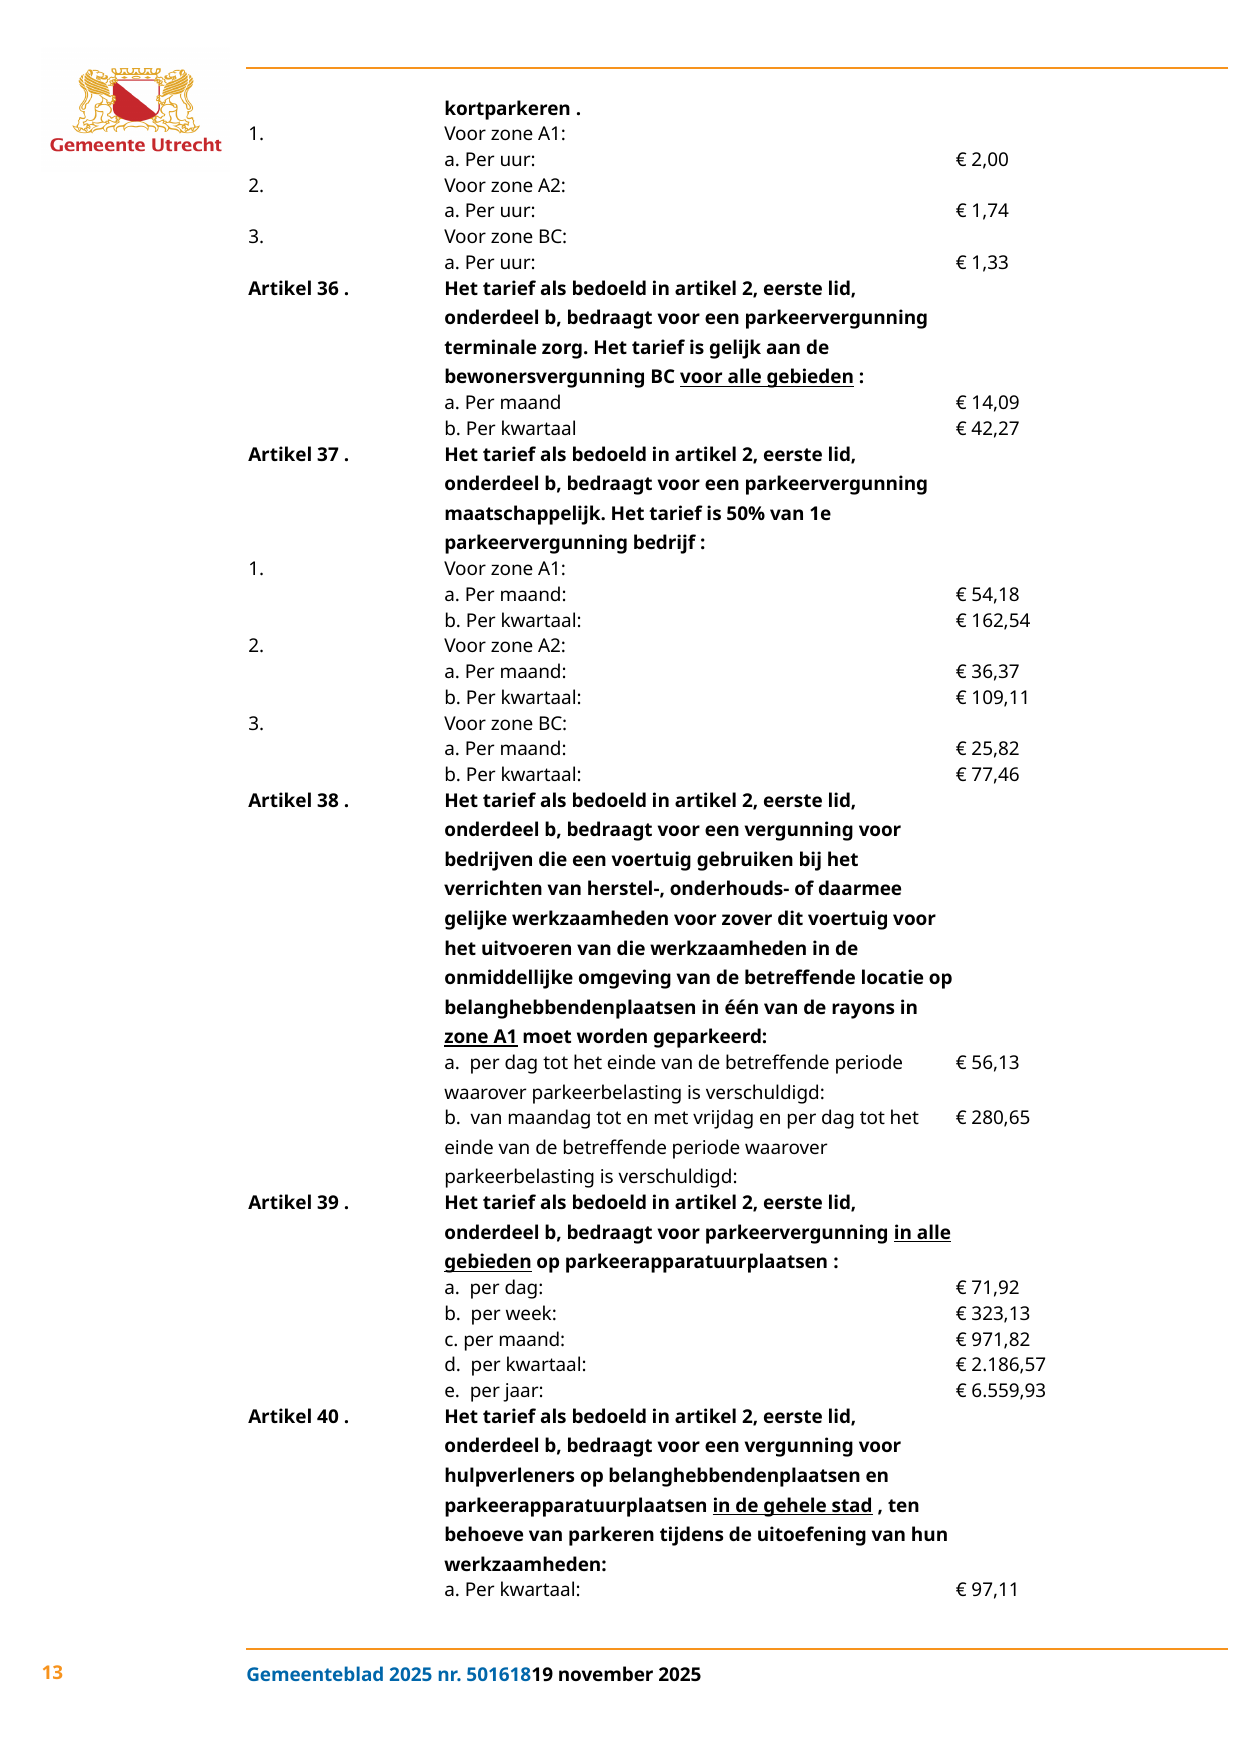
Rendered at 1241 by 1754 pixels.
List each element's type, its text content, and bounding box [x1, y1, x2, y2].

table_cell Voor zone A1: [444, 121, 956, 146]
table_cell Artikel 37 . [248, 441, 444, 555]
table_cell b. van maandag tot en met vrijdag en per dag tot het einde van de betreffende periode waarover parkeerbelasting is verschuldigd: [444, 1105, 956, 1189]
table_cell a. per dag tot het einde van de betreffende periode waarover parkeerbelasting is verschuldigd: [444, 1049, 956, 1104]
table_cell [248, 1326, 444, 1352]
table_cell [956, 633, 1152, 658]
table_cell [248, 1300, 444, 1326]
table_cell [956, 224, 1152, 249]
table_cell Artikel 39 . [248, 1190, 444, 1274]
table_cell [956, 275, 1152, 389]
table_cell [956, 441, 1152, 555]
table_cell [248, 761, 444, 787]
table_cell a. Per uur: [444, 146, 956, 172]
table_cell € 971,82 [956, 1326, 1152, 1352]
table_cell € 36,37 [956, 658, 1152, 684]
table_cell b. Per kwartaal: [444, 761, 956, 787]
table_cell [248, 607, 444, 632]
table_cell € 2.186,57 [956, 1352, 1152, 1377]
table_cell [248, 415, 444, 441]
table_cell [248, 581, 444, 607]
table_cell € 71,92 [956, 1274, 1152, 1300]
table_cell € 14,09 [956, 389, 1152, 415]
table_cell [956, 1403, 1152, 1577]
table_cell a. Per maand [444, 389, 956, 415]
table_cell 3. [248, 224, 444, 249]
table_cell [956, 555, 1152, 581]
table_cell € 323,13 [956, 1300, 1152, 1326]
table_cell 1. [248, 555, 444, 581]
table_cell € 77,46 [956, 761, 1152, 787]
table_cell [248, 389, 444, 415]
table_cell [248, 1105, 444, 1189]
table_cell b. Per kwartaal: [444, 607, 956, 632]
table_cell € 54,18 [956, 581, 1152, 607]
table_cell [248, 1274, 444, 1300]
table_cell Voor zone A2: [444, 633, 956, 658]
table_cell Voor zone BC: [444, 224, 956, 249]
table_cell € 56,13 [956, 1049, 1152, 1104]
table_cell a. Per maand: [444, 581, 956, 607]
table_cell € 97,11 [956, 1577, 1152, 1602]
table_cell € 1,33 [956, 249, 1152, 275]
table_cell € 6.559,93 [956, 1377, 1152, 1403]
table_cell Voor zone A2: [444, 172, 956, 198]
table_cell [248, 95, 444, 121]
table_cell Het tarief als bedoeld in artikel 2, eerste lid, onderdeel b, bedraagt voor parkeervergunning in alle gebieden op parkeerapparatuurplaatsen : [444, 1190, 956, 1274]
table_cell Artikel 40 . [248, 1403, 444, 1577]
table_cell kortparkeren . [444, 95, 956, 121]
table_cell € 1,74 [956, 198, 1152, 223]
table_cell [248, 1377, 444, 1403]
table_cell [248, 198, 444, 223]
table_cell [248, 1049, 444, 1104]
table_cell [248, 146, 444, 172]
table_cell [956, 787, 1152, 1049]
table_cell a. Per maand: [444, 735, 956, 761]
table_cell [248, 249, 444, 275]
table_cell Het tarief als bedoeld in artikel 2, eerste lid, onderdeel b, bedraagt voor een parkeervergunning terminale zorg. Het tarief is gelijk aan de bewonersvergunning BC voor alle gebieden : [444, 275, 956, 389]
table_cell € 25,82 [956, 735, 1152, 761]
table_cell 1. [248, 121, 444, 146]
table_cell [248, 658, 444, 684]
table_cell a. per dag: [444, 1274, 956, 1300]
table_cell [248, 684, 444, 710]
table_cell [956, 95, 1152, 121]
table_cell a. Per uur: [444, 249, 956, 275]
table_cell 3. [248, 710, 444, 735]
table_cell Artikel 36 . [248, 275, 444, 389]
table_cell € 162,54 [956, 607, 1152, 632]
table_cell Voor zone BC: [444, 710, 956, 735]
table_cell [248, 1352, 444, 1377]
table_cell Het tarief als bedoeld in artikel 2, eerste lid, onderdeel b, bedraagt voor een vergunning voor bedrijven die een voertuig gebruiken bij het verrichten van herstel-, onderhouds- of daarmee gelijke werkzaamheden voor zover dit voertuig voor het uitvoeren van die werkzaamheden in de onmiddellijke omgeving van de betreffende locatie op belanghebbendenplaatsen in één van de rayons in zone A1 moet worden geparkeerd: [444, 787, 956, 1049]
table_cell a. Per uur: [444, 198, 956, 223]
table_cell [956, 121, 1152, 146]
table_cell [956, 172, 1152, 198]
table_cell c. per maand: [444, 1326, 956, 1352]
table_cell [248, 1577, 444, 1602]
table_cell [956, 710, 1152, 735]
table_cell 2. [248, 633, 444, 658]
table_cell € 109,11 [956, 684, 1152, 710]
table_cell Voor zone A1: [444, 555, 956, 581]
table_cell b. per week: [444, 1300, 956, 1326]
table_cell b. Per kwartaal: [444, 684, 956, 710]
table_cell 2. [248, 172, 444, 198]
table_cell Artikel 38 . [248, 787, 444, 1049]
table_cell Het tarief als bedoeld in artikel 2, eerste lid, onderdeel b, bedraagt voor een parkeervergunning maatschappelijk. Het tarief is 50% van 1e parkeervergunning bedrijf : [444, 441, 956, 555]
table_cell [248, 735, 444, 761]
table_cell € 2,00 [956, 146, 1152, 172]
table_cell a. Per maand: [444, 658, 956, 684]
table_cell a. Per kwartaal: [444, 1577, 956, 1602]
table_cell b. Per kwartaal [444, 415, 956, 441]
table_cell d. per kwartaal: [444, 1352, 956, 1377]
table_cell e. per jaar: [444, 1377, 956, 1403]
table_cell Het tarief als bedoeld in artikel 2, eerste lid, onderdeel b, bedraagt voor een vergunning voor hulpverleners op belanghebbendenplaatsen en parkeerapparatuurplaatsen in de gehele stad , ten behoeve van parkeren tijdens de uitoefening van hun werkzaamheden: [444, 1403, 956, 1577]
picture [41, 47, 231, 172]
table_cell [956, 1190, 1152, 1274]
table_cell € 280,65 [956, 1105, 1152, 1189]
table_cell € 42,27 [956, 415, 1152, 441]
